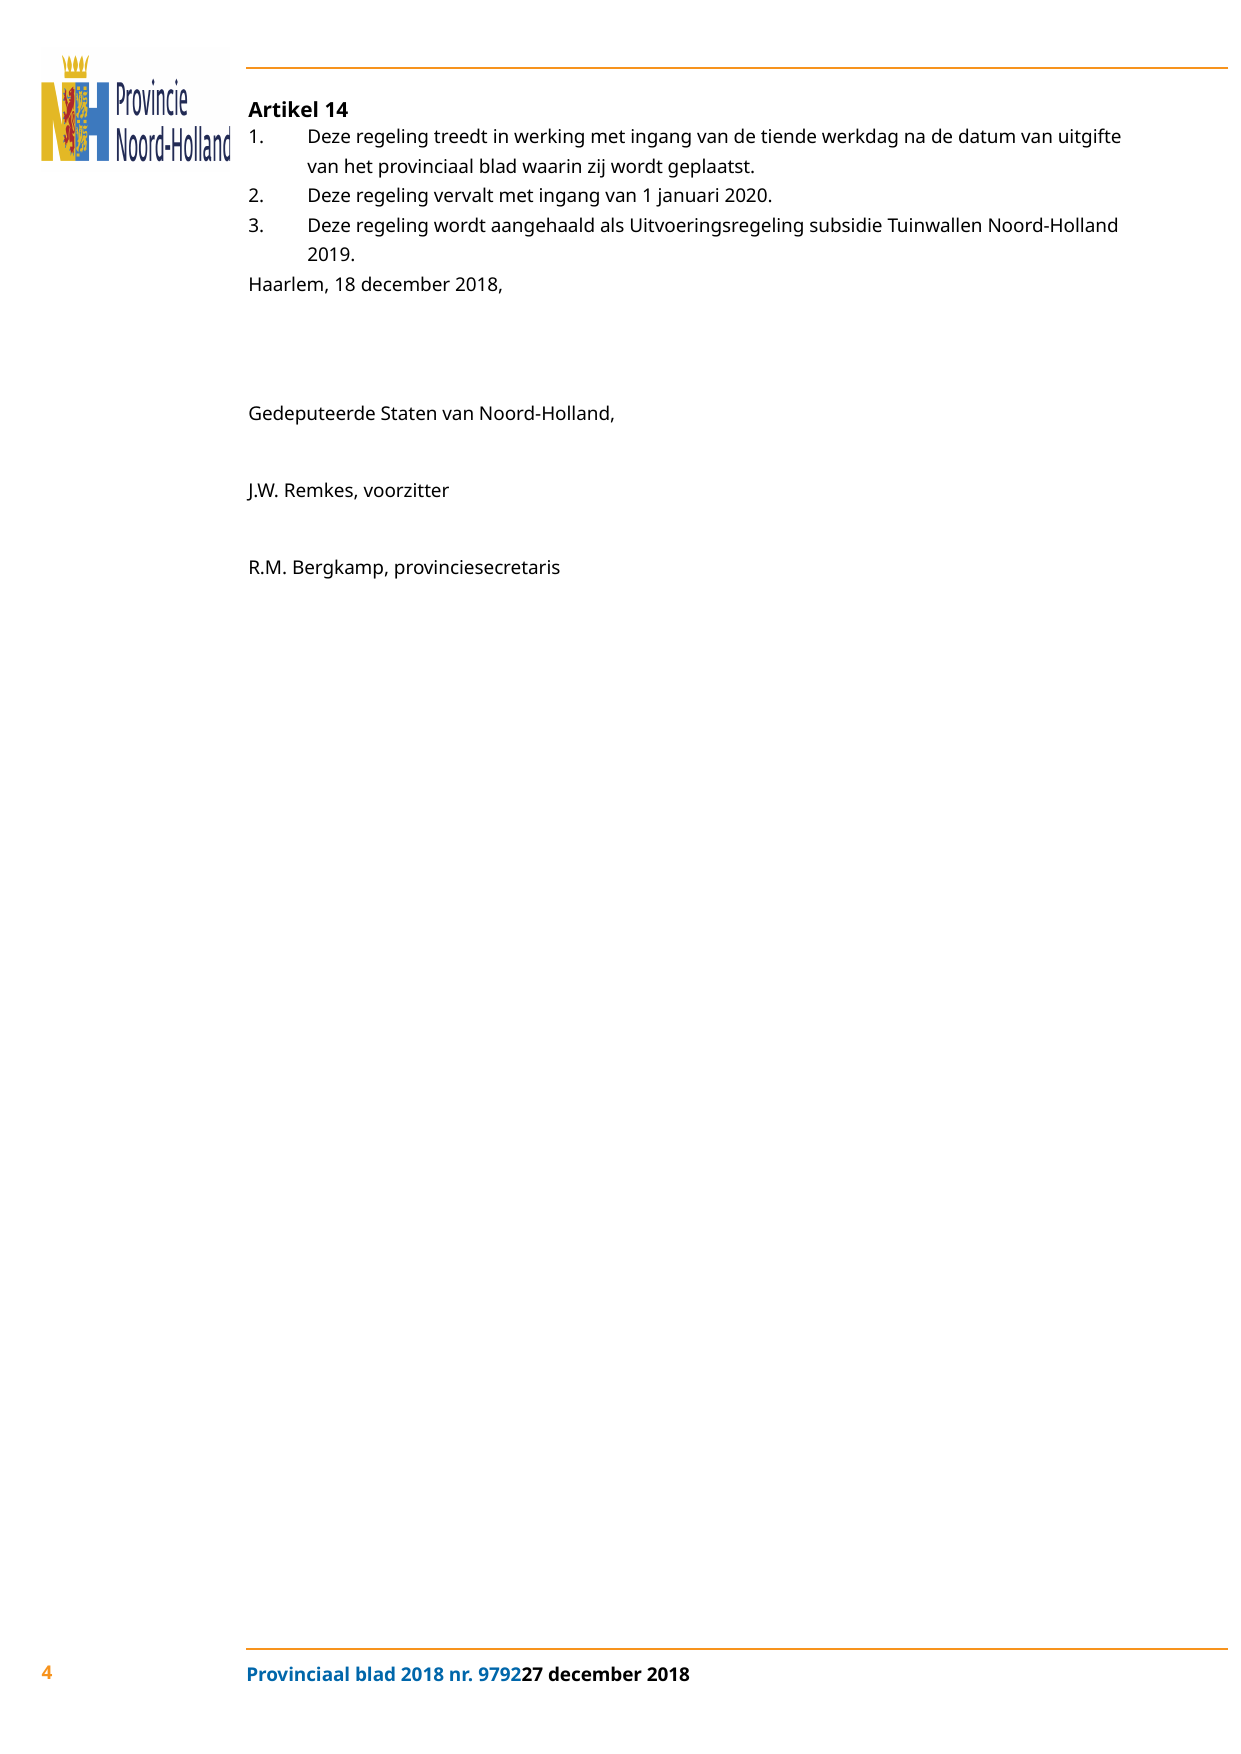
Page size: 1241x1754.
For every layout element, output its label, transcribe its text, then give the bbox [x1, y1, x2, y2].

text J.W. Remkes, voorzitter [248, 477, 1152, 503]
text Haarlem, 18 december 2018, [248, 271, 1152, 297]
text Artikel 14 [248, 95, 1152, 123]
list Deze regeling vervalt met ingang van 1 januari 2020. [248, 182, 1152, 208]
list Deze regeling treedt in werking met ingang van de tiende werkdag na de datum van uitgifte van het provinciaal blad waarin zij wordt geplaatst. [248, 123, 1152, 178]
list Deze regeling wordt aangehaald als Uitvoeringsregeling subsidie Tuinwallen Noord-Holland 2019. [248, 212, 1152, 267]
text Gedeputeerde Staten van Noord-Holland, [248, 400, 1152, 426]
picture [41, 47, 231, 172]
text R.M. Bergkamp, provinciesecretaris [248, 554, 1152, 580]
